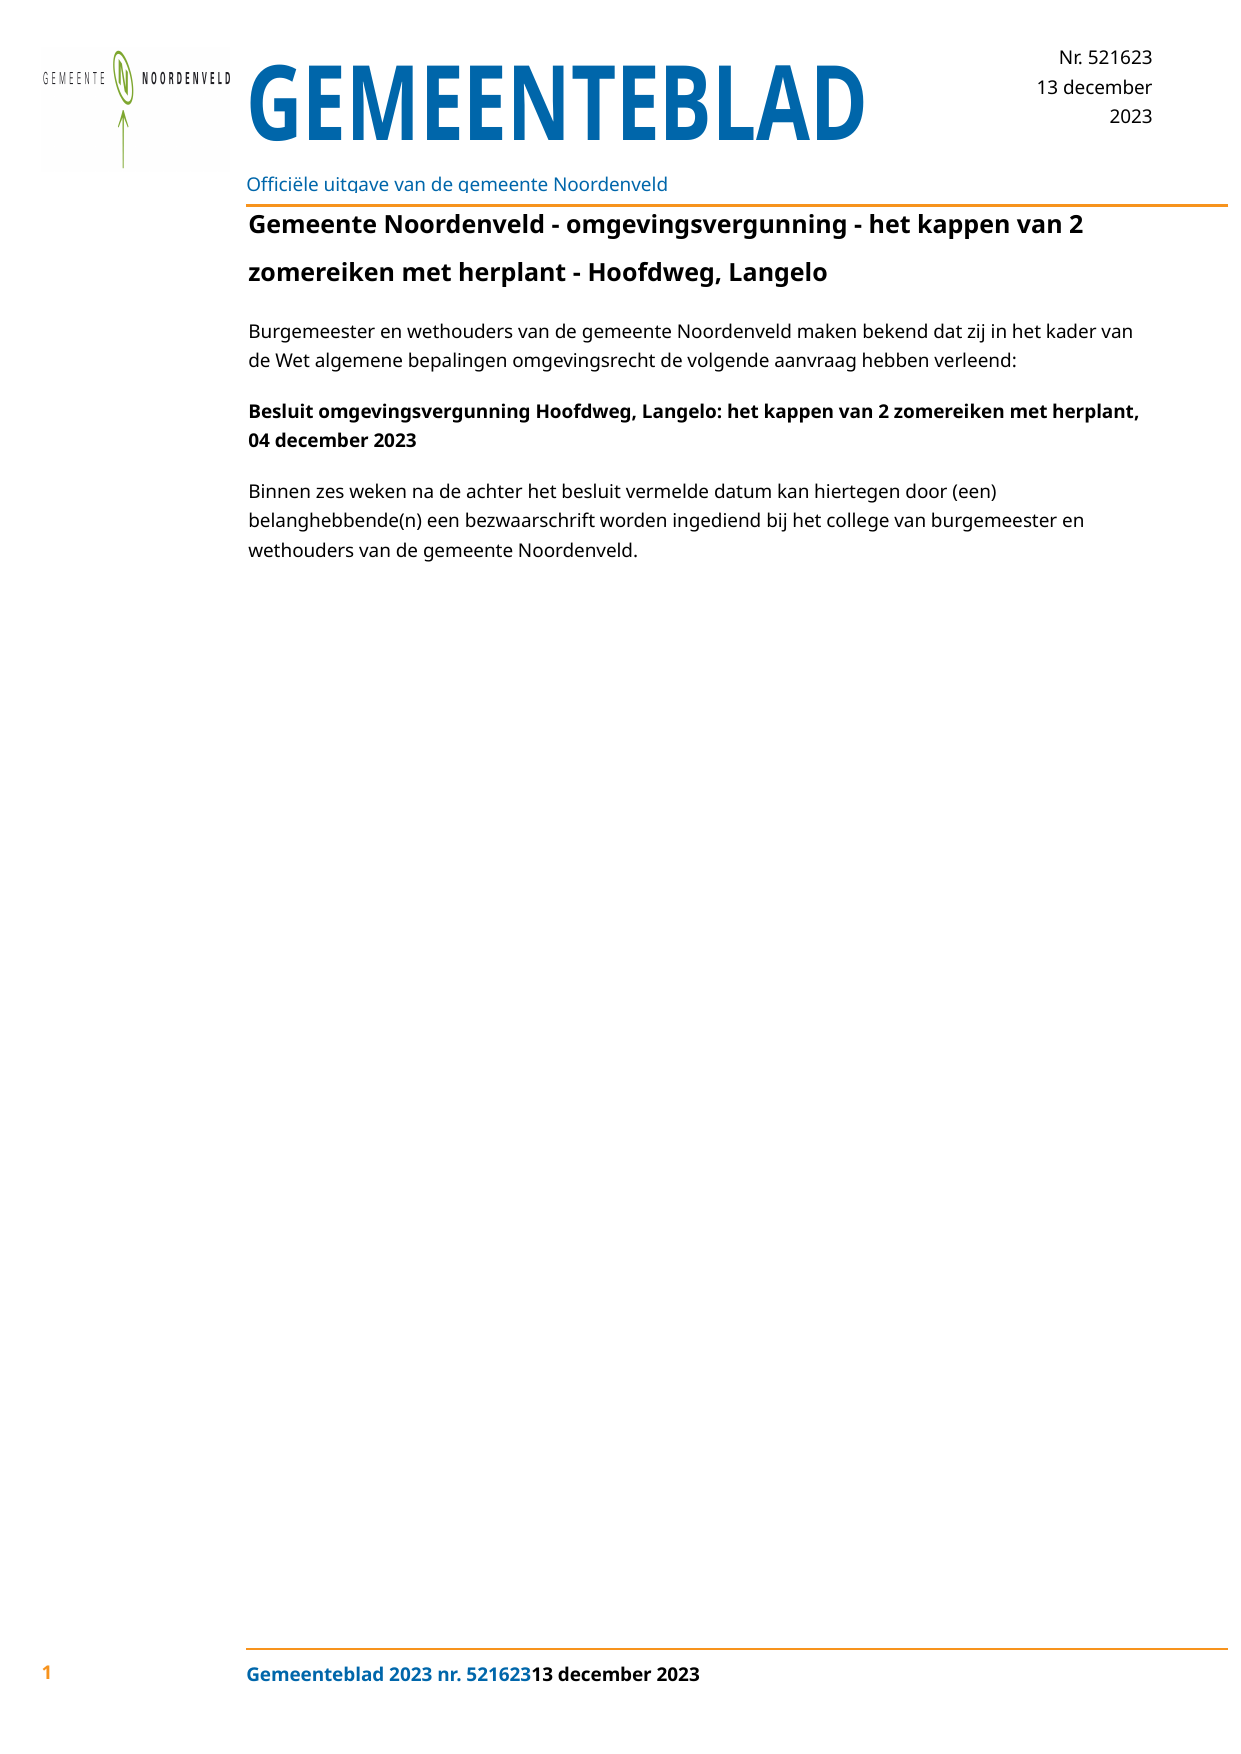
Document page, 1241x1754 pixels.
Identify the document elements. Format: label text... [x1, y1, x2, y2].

text Gemeente Noordenveld - omgevingsvergunning - het kappen van 2 zomereiken met herplant - Hoofdweg, Langelo [248, 207, 1152, 288]
text Besluit omgevingsvergunning Hoofdweg, Langelo: het kappen van 2 zomereiken met herplant, 04 december 2023 [248, 398, 1152, 453]
picture [41, 47, 231, 172]
text Binnen zes weken na de achter het besluit vermelde datum kan hiertegen door (een) belanghebbende(n) een bezwaarschrift worden ingediend bij het college van burgemeester en wethouders van de gemeente Noordenveld. [248, 478, 1152, 563]
text Burgemeester en wethouders van de gemeente Noordenveld maken bekend dat zij in het kader van de Wet algemene bepalingen omgevingsrecht de volgende aanvraag hebben verleend: [248, 318, 1152, 373]
